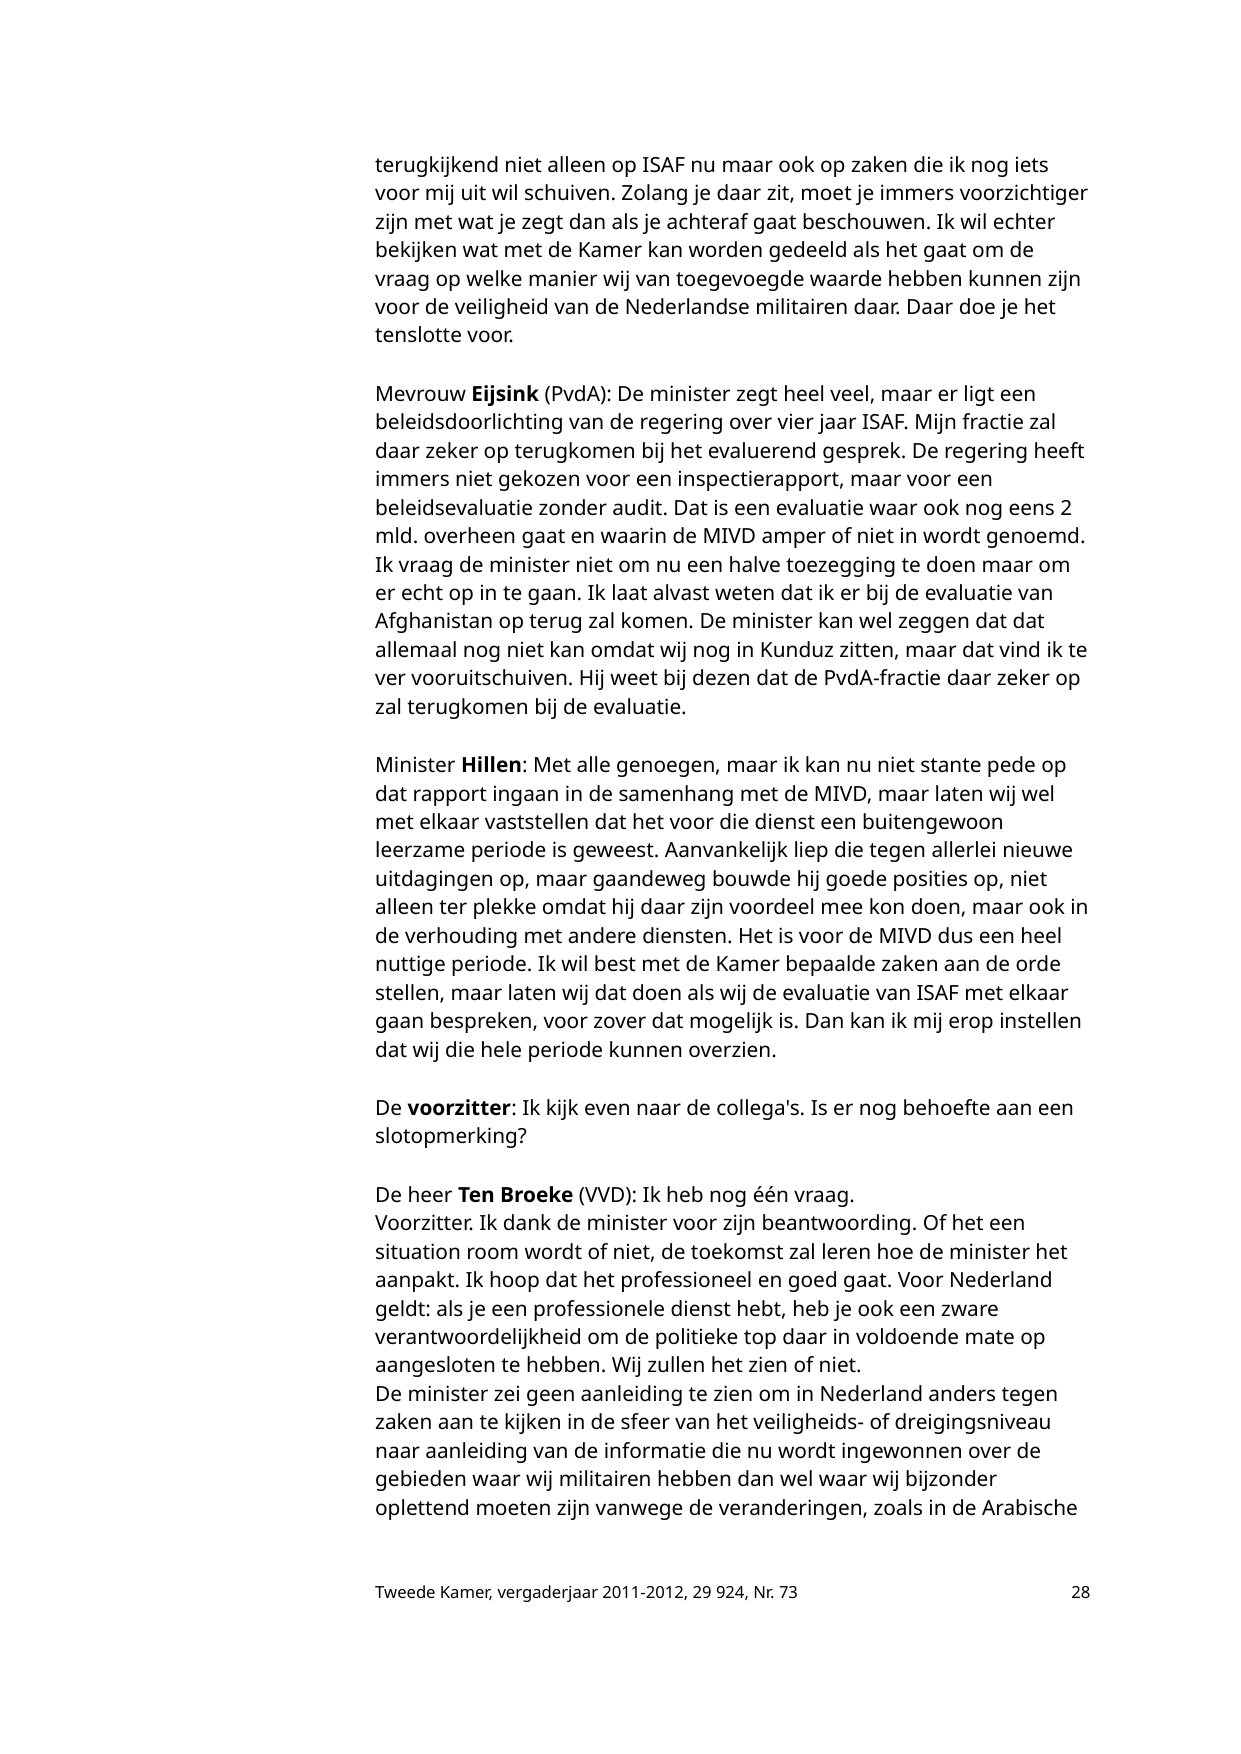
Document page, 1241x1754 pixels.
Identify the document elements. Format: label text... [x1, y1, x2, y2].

text Voorzitter. Ik dank de minister voor zijn beantwoording. Of het een situation room wordt of niet, de toekomst zal leren hoe de minister het aanpakt. Ik hoop dat het professioneel en goed gaat. Voor Nederland geldt: als je een professionele dienst hebt, heb je ook een zware verantwoordelijkheid om de politieke top daar in voldoende mate op aangesloten te hebben. Wij zullen het zien of niet. [375, 1208, 1090, 1379]
text Minister Hillen: Met alle genoegen, maar ik kan nu niet stante pede op dat rapport ingaan in de samenhang met de MIVD, maar laten wij wel met elkaar vaststellen dat het voor die dienst een buitengewoon leerzame periode is geweest. Aanvankelijk liep die tegen allerlei nieuwe uitdagingen op, maar gaandeweg bouwde hij goede posities op, niet alleen ter plekke omdat hij daar zijn voordeel mee kon doen, maar ook in de verhouding met andere diensten. Het is voor de MIVD dus een heel nuttige periode. Ik wil best met de Kamer bepaalde zaken aan de orde stellen, maar laten wij dat doen als wij de evaluatie van ISAF met elkaar gaan bespreken, voor zover dat mogelijk is. Dan kan ik mij erop instellen dat wij die hele periode kunnen overzien. [375, 750, 1090, 1063]
text De voorzitter: Ik kijk even naar de collega's. Is er nog behoefte aan een slotopmerking? [375, 1093, 1090, 1150]
text Mevrouw Eijsink (PvdA): De minister zegt heel veel, maar er ligt een beleidsdoorlichting van de regering over vier jaar ISAF. Mijn fractie zal daar zeker op terugkomen bij het evaluerend gesprek. De regering heeft immers niet gekozen voor een inspectierapport, maar voor een beleidsevaluatie zonder audit. Dat is een evaluatie waar ook nog eens 2 mld. overheen gaat en waarin de MIVD amper of niet in wordt genoemd. Ik vraag de minister niet om nu een halve toezegging te doen maar om er echt op in te gaan. Ik laat alvast weten dat ik er bij de evaluatie van Afghanistan op terug zal komen. De minister kan wel zeggen dat dat allemaal nog niet kan omdat wij nog in Kunduz zitten, maar dat vind ik te ver vooruitschuiven. Hij weet bij dezen dat de PvdA-fractie daar zeker op zal terugkomen bij de evaluatie. [375, 379, 1090, 720]
text De minister zei geen aanleiding te zien om in Nederland anders tegen zaken aan te kijken in de sfeer van het veiligheids- of dreigingsniveau naar aanleiding van de informatie die nu wordt ingewonnen over de gebieden waar wij militairen hebben dan wel waar wij bijzonder oplettend moeten zijn vanwege de veranderingen, zoals in de Arabische [375, 1379, 1090, 1521]
text De heer Ten Broeke (VVD): Ik heb nog één vraag. [375, 1180, 1090, 1208]
text terugkijkend niet alleen op ISAF nu maar ook op zaken die ik nog iets voor mij uit wil schuiven. Zolang je daar zit, moet je immers voorzichtiger zijn met wat je zegt dan als je achteraf gaat beschouwen. Ik wil echter bekijken wat met de Kamer kan worden gedeeld als het gaat om de vraag op welke manier wij van toegevoegde waarde hebben kunnen zijn voor de veiligheid van de Nederlandse militairen daar. Daar doe je het tenslotte voor. [375, 150, 1090, 349]
